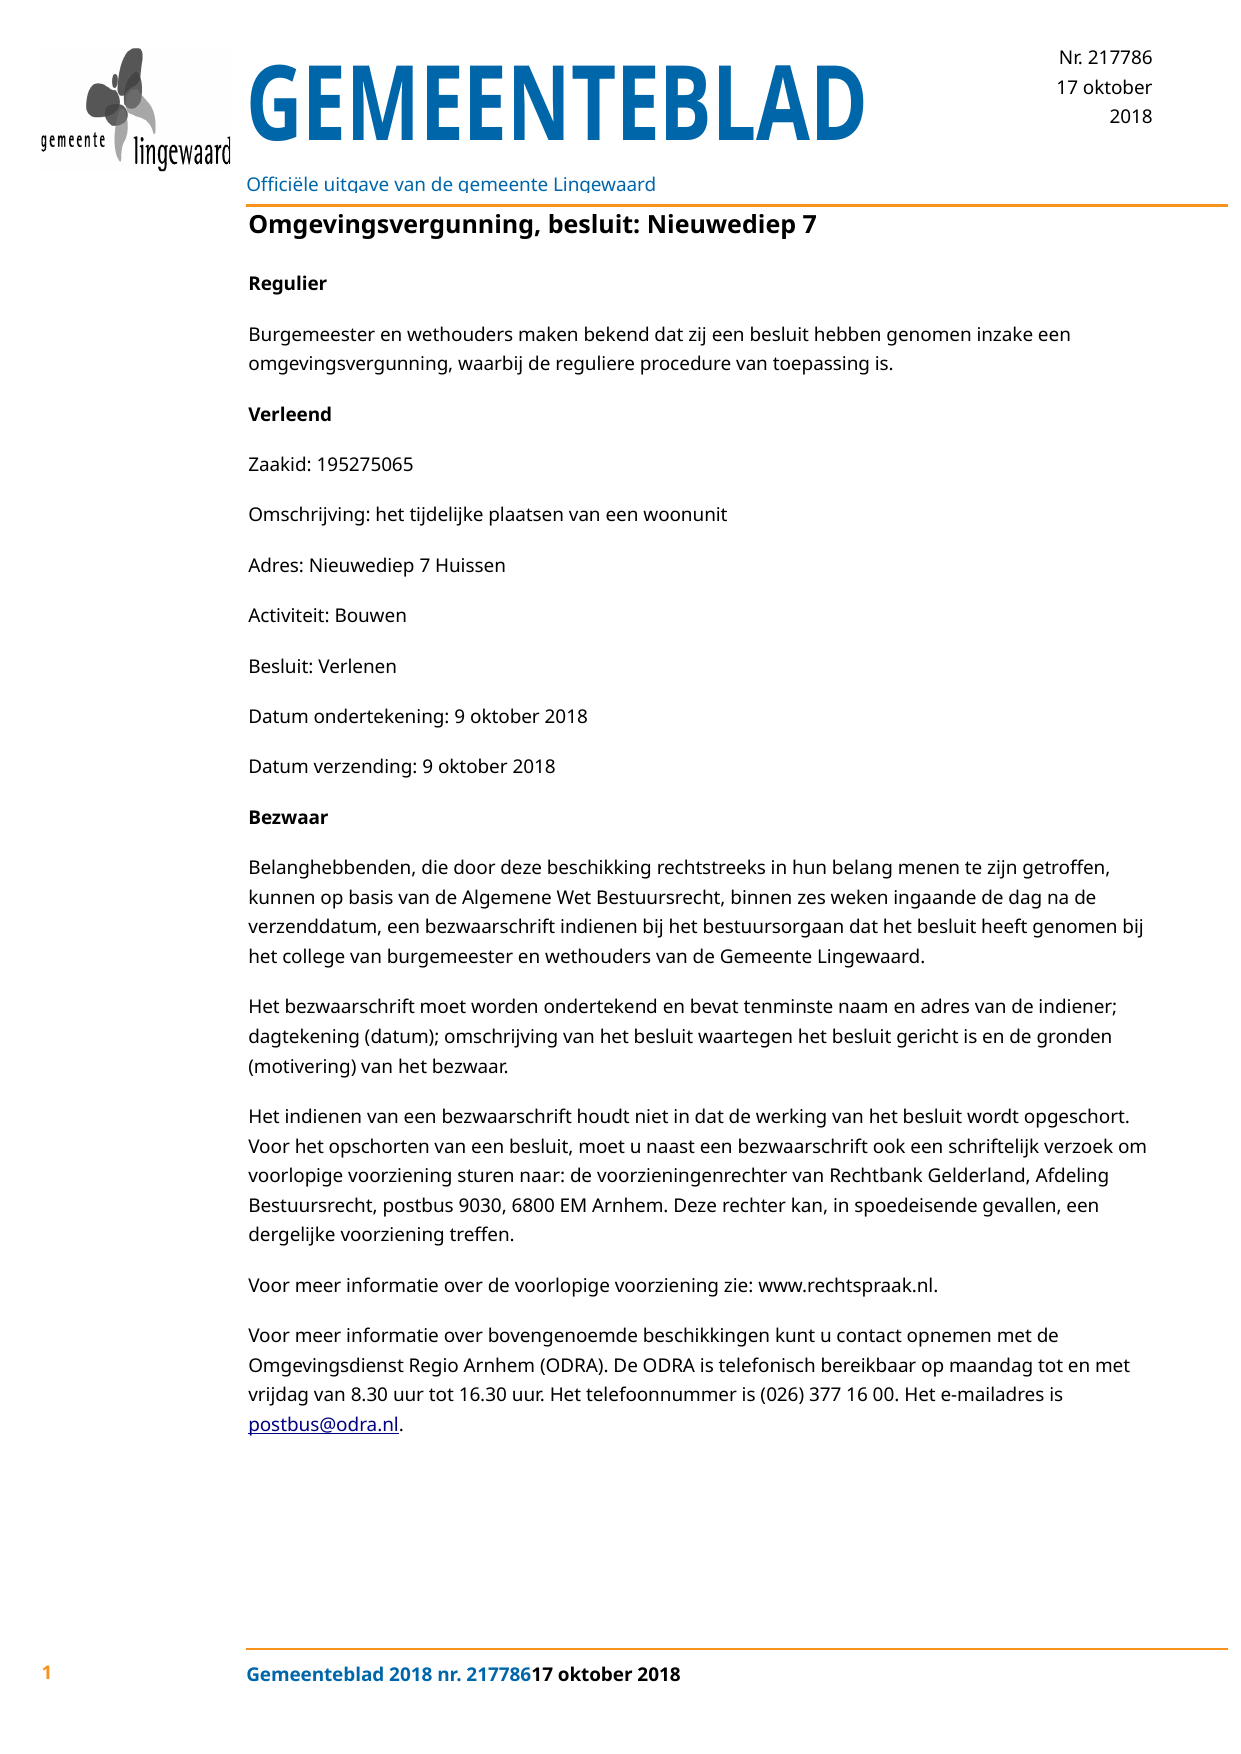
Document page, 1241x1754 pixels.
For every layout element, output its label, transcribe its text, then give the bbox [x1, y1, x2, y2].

text Regulier [248, 270, 1152, 296]
text Voor meer informatie over bovengenoemde beschikkingen kunt u contact opnemen met de Omgevingsdienst Regio Arnhem (ODRA). De ODRA is telefonisch bereikbaar op maandag tot en met vrijdag van 8.30 uur tot 16.30 uur. Het telefoonnummer is (026) 377 16 00. Het e-mailadres is postbus@odra.nl. [248, 1322, 1152, 1437]
text Burgemeester en wethouders maken bekend dat zij een besluit hebben genomen inzake een omgevingsvergunning, waarbij de reguliere procedure van toepassing is. [248, 321, 1152, 376]
text Het indienen van een bezwaarschrift houdt niet in dat de werking van het besluit wordt opgeschort. Voor het opschorten van een besluit, moet u naast een bezwaarschrift ook een schriftelijk verzoek om voorlopige voorziening sturen naar: de voorzieningenrechter van Rechtbank Gelderland, Afdeling Bestuursrecht, postbus 9030, 6800 EM Arnhem. Deze rechter kan, in spoedeisende gevallen, een dergelijke voorziening treffen. [248, 1103, 1152, 1247]
text Belanghebbenden, die door deze beschikking rechtstreeks in hun belang menen te zijn getroffen, kunnen op basis van de Algemene Wet Bestuursrecht, binnen zes weken ingaande de dag na de verzenddatum, een bezwaarschrift indienen bij het bestuursorgaan dat het besluit heeft genomen bij het college van burgemeester en wethouders van de Gemeente Lingewaard. [248, 854, 1152, 969]
text Voor meer informatie over de voorlopige voorziening zie: www.rechtspraak.nl. [248, 1272, 1152, 1298]
text Omschrijving: het tijdelijke plaatsen van een woonunit [248, 502, 1152, 527]
picture [41, 47, 231, 172]
text Activiteit: Bouwen [248, 602, 1152, 628]
text Omgevingsvergunning, besluit: Nieuwediep 7 [248, 207, 1152, 241]
text Zaakid: 195275065 [248, 451, 1152, 477]
text Verleend [248, 401, 1152, 426]
text Datum ondertekening: 9 oktober 2018 [248, 703, 1152, 729]
text Bezwaar [248, 804, 1152, 830]
text Datum verzending: 9 oktober 2018 [248, 754, 1152, 779]
text Besluit: Verlenen [248, 653, 1152, 678]
text Het bezwaarschrift moet worden ondertekend en bevat tenminste naam en adres van de indiener; dagtekening (datum); omschrijving van het besluit waartegen het besluit gericht is en de gronden (motivering) van het bezwaar. [248, 994, 1152, 1078]
text Adres: Nieuwediep 7 Huissen [248, 552, 1152, 578]
